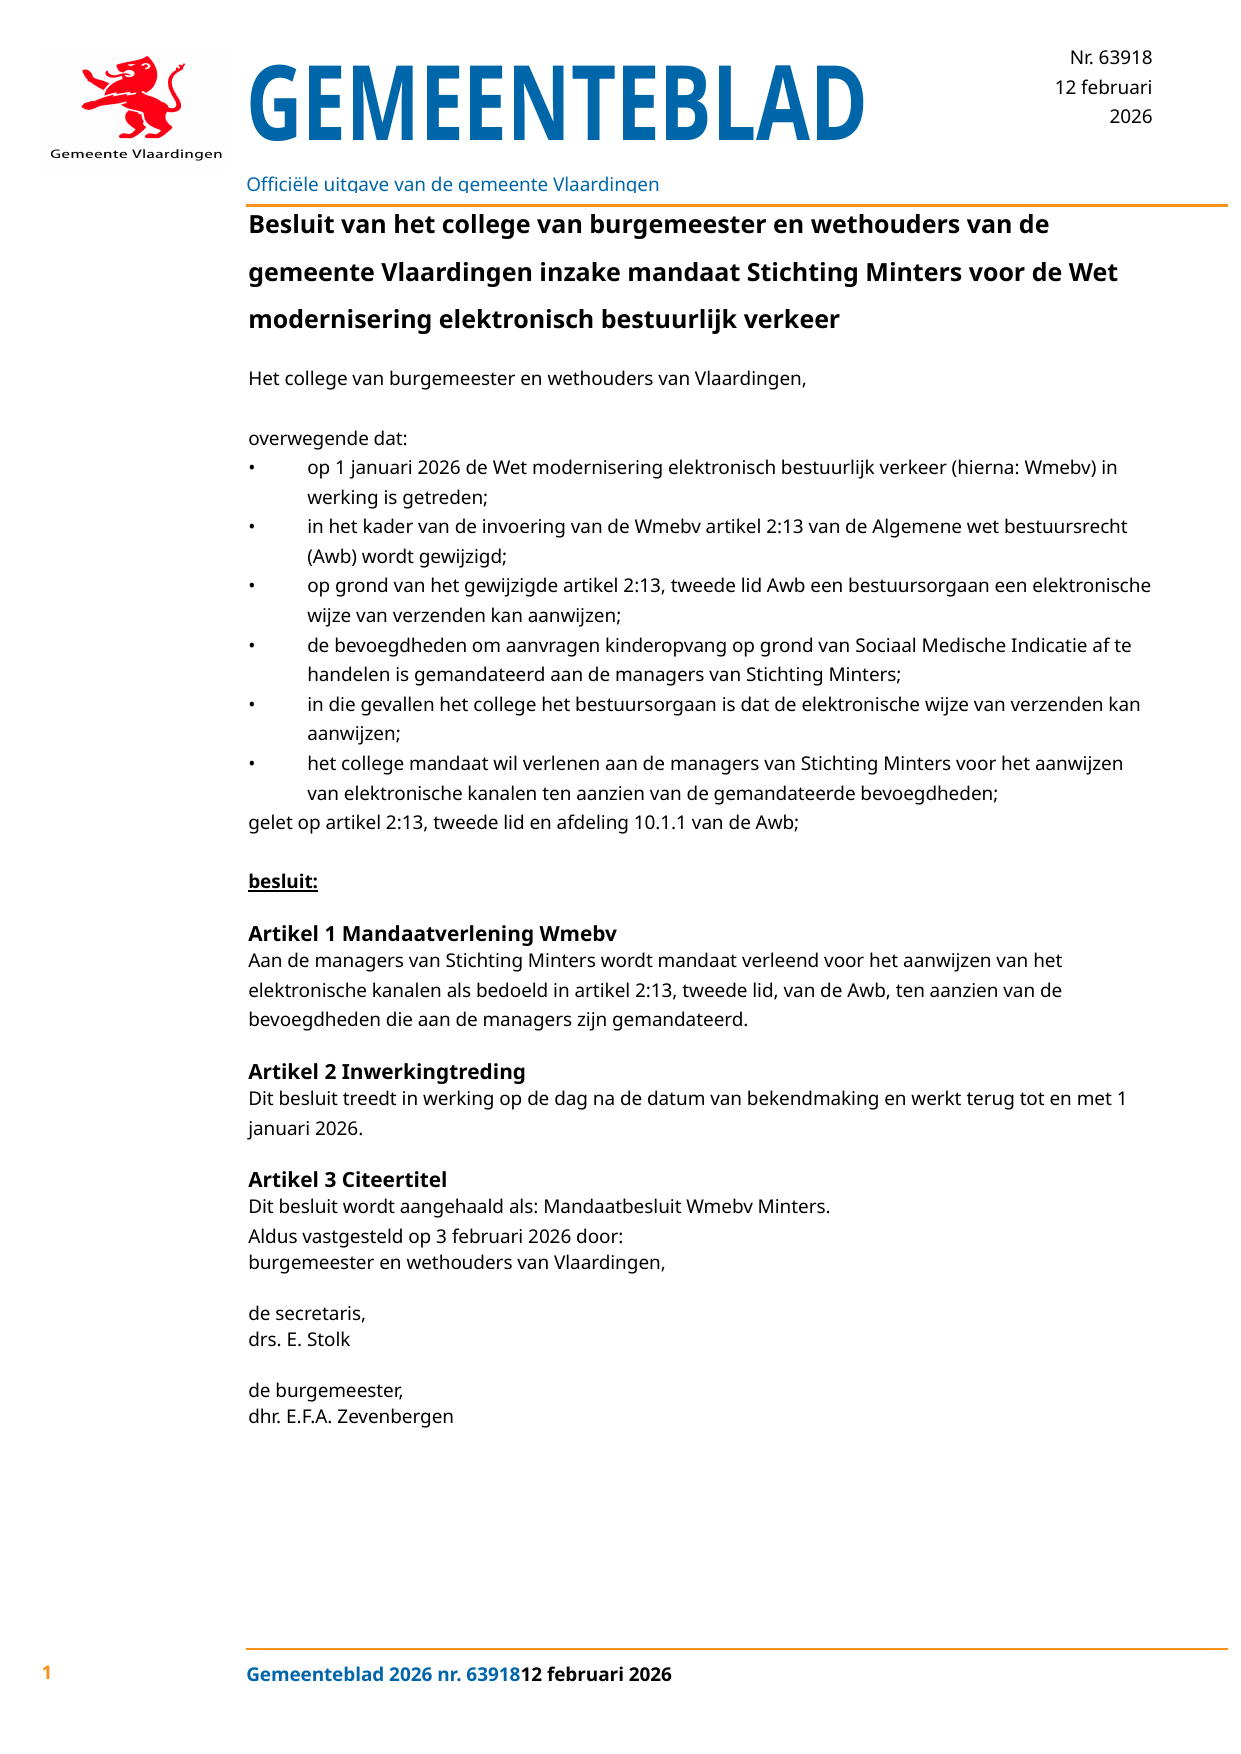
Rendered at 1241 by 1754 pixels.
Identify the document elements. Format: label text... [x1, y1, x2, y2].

text Dit besluit treedt in werking op de dag na de datum van bekendmaking en werkt terug tot en met 1 januari 2026. [248, 1085, 1152, 1141]
text Dit besluit wordt aangehaald als: Mandaatbesluit Wmebv Minters. [248, 1194, 1152, 1219]
text besluit: [248, 868, 1152, 894]
list de bevoegdheden om aanvragen kinderopvang op grond van Sociaal Medische Indicatie af te handelen is gemandateerd aan de managers van Stichting Minters; [248, 632, 1152, 687]
text drs. E. Stolk [248, 1326, 1152, 1352]
text dhr. E.F.A. Zevenbergen [248, 1403, 1152, 1429]
text Besluit van het college van burgemeester en wethouders van de gemeente Vlaardingen inzake mandaat Stichting Minters voor de Wet modernisering elektronisch bestuurlijk verkeer [248, 207, 1152, 336]
text de burgemeester, [248, 1378, 1152, 1403]
text de secretaris, [248, 1301, 1152, 1326]
text Artikel 2 Inwerkingtreding [248, 1057, 1152, 1085]
text Aan de managers van Stichting Minters wordt mandaat verleend voor het aanwijzen van het elektronische kanalen als bedoeld in artikel 2:13, tweede lid, van de Awb, ten aanzien van de bevoegdheden die aan de managers zijn gemandateerd. [248, 947, 1152, 1032]
picture [41, 47, 231, 172]
text overwegende dat: [248, 425, 1152, 450]
list op 1 januari 2026 de Wet modernisering elektronisch bestuurlijk verkeer (hierna: Wmebv) in werking is getreden; [248, 454, 1152, 509]
text Het college van burgemeester en wethouders van Vlaardingen, [248, 366, 1152, 391]
list in die gevallen het college het bestuursorgaan is dat de elektronische wijze van verzenden kan aanwijzen; [248, 691, 1152, 746]
text burgemeester en wethouders van Vlaardingen, [248, 1249, 1152, 1275]
list het college mandaat wil verlenen aan de managers van Stichting Minters voor het aanwijzen van elektronische kanalen ten aanzien van de gemandateerde bevoegdheden; [248, 750, 1152, 805]
list op grond van het gewijzigde artikel 2:13, tweede lid Awb een bestuursorgaan een elektronische wijze van verzenden kan aanwijzen; [248, 573, 1152, 628]
text gelet op artikel 2:13, tweede lid en afdeling 10.1.1 van de Awb; [248, 809, 1152, 835]
text Aldus vastgesteld op 3 februari 2026 door: [248, 1223, 1152, 1249]
text Artikel 1 Mandaatverlening Wmebv [248, 919, 1152, 947]
text Artikel 3 Citeertitel [248, 1165, 1152, 1194]
list in het kader van de invoering van de Wmebv artikel 2:13 van de Algemene wet bestuursrecht (Awb) wordt gewijzigd; [248, 513, 1152, 569]
